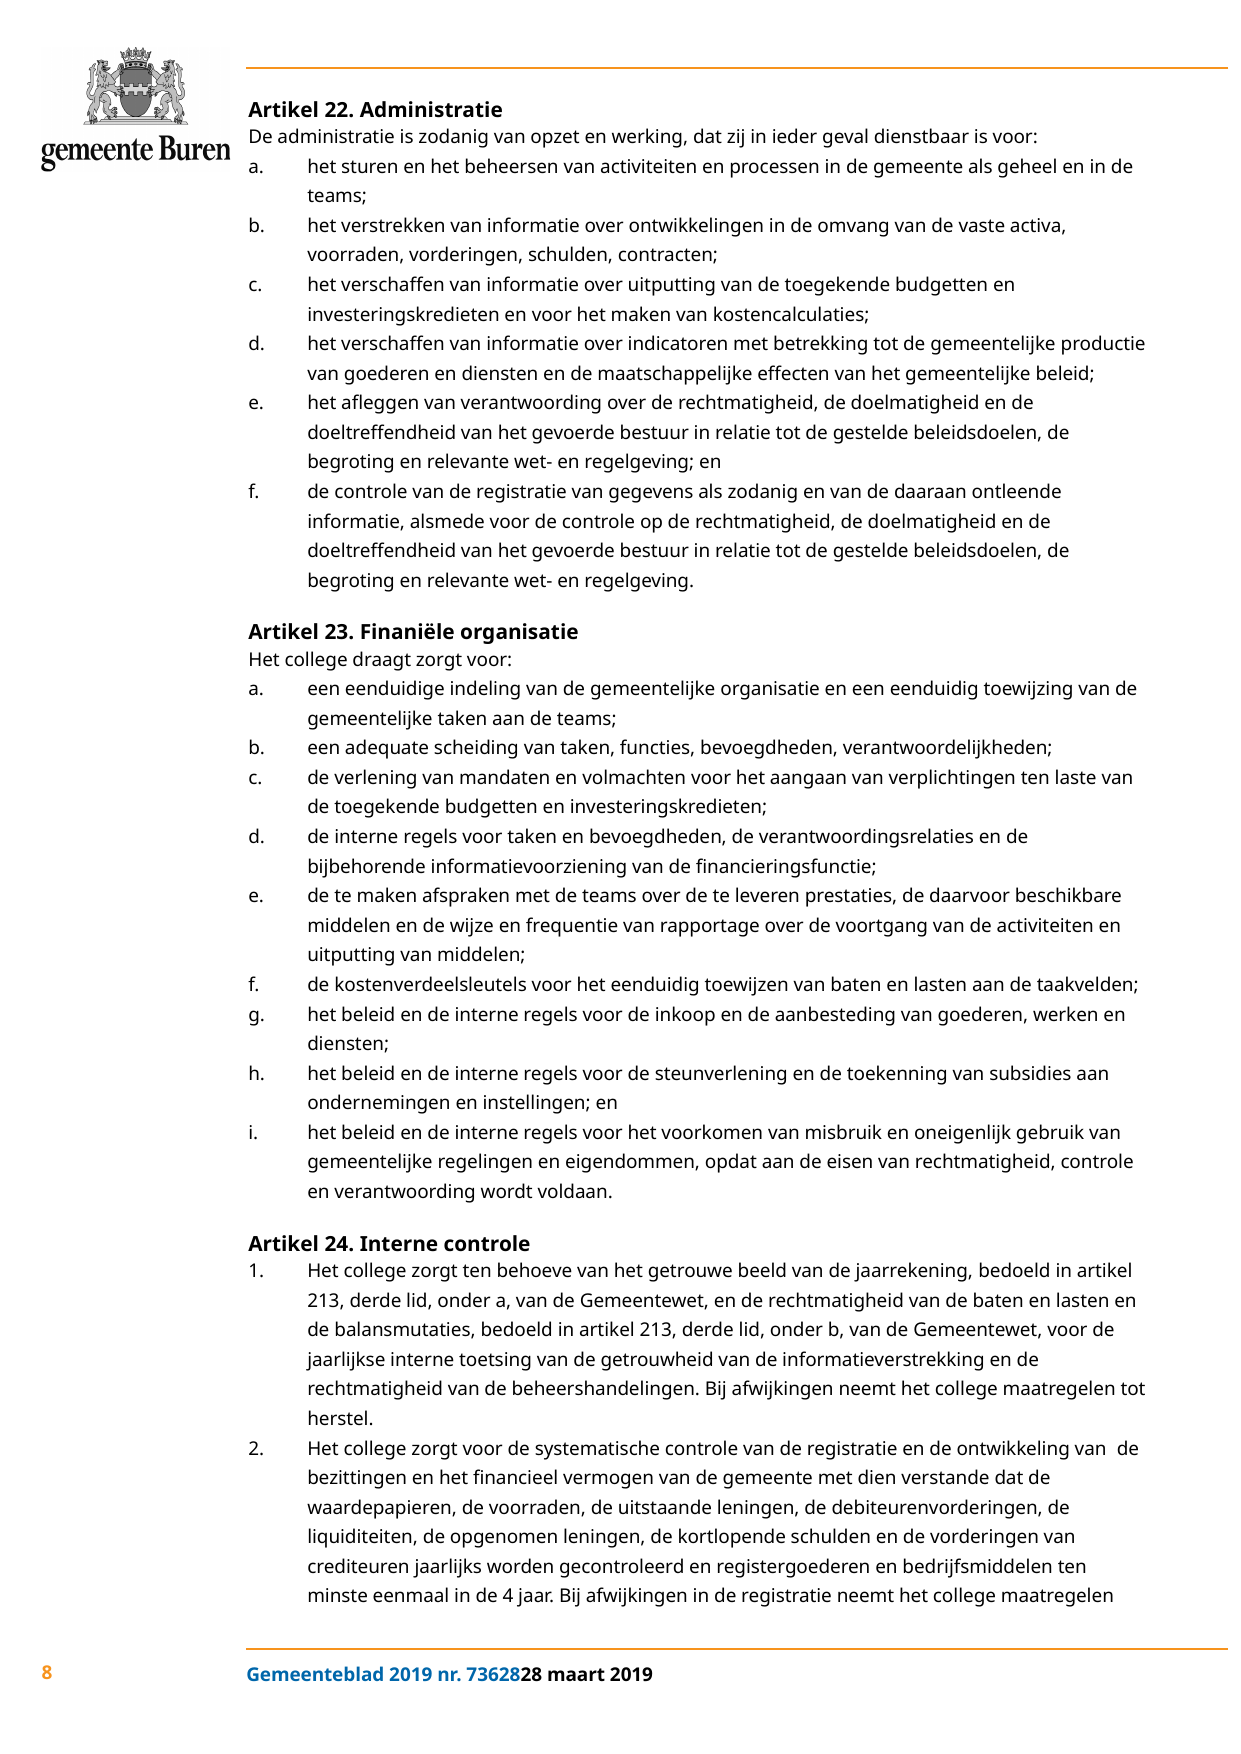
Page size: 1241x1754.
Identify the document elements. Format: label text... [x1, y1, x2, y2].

list Het college zorgt ten behoeve van het getrouwe beeld van de jaarrekening, bedoeld in artikel 213, derde lid, onder a, van de Gemeentewet, en de rechtmatigheid van de baten en lasten en de balansmutaties, bedoeld in artikel 213, derde lid, onder b, van de Gemeentewet, voor de jaarlijkse interne toetsing van de getrouwheid van de informatieverstrekking en de rechtmatigheid van de beheershandelingen. Bij afwijkingen neemt het college maatregelen tot herstel. [248, 1257, 1152, 1431]
list het verschaffen van informatie over uitputting van de toegekende budgetten en investeringskredieten en voor het maken van kostencalculaties; [248, 271, 1152, 326]
text Artikel 23. Finaniële organisatie [248, 617, 1152, 646]
list het verschaffen van informatie over indicatoren met betrekking tot de gemeentelijke productie van goederen en diensten en de maatschappelijke effecten van het gemeentelijke beleid; [248, 330, 1152, 386]
list het verstrekken van informatie over ontwikkelingen in de omvang van de vaste activa, voorraden, vorderingen, schulden, contracten; [248, 212, 1152, 267]
text Artikel 24. Interne controle [248, 1229, 1152, 1257]
list een eenduidige indeling van de gemeentelijke organisatie en een eenduidig toewijzing van de gemeentelijke taken aan de teams; [248, 675, 1152, 731]
picture [41, 47, 231, 172]
list het afleggen van verantwoording over de rechtmatigheid, de doelmatigheid en de doeltreffendheid van het gevoerde bestuur in relatie tot de gestelde beleidsdoelen, de begroting en relevante wet- en regelgeving; en [248, 389, 1152, 474]
list de te maken afspraken met de teams over de te leveren prestaties, de daarvoor beschikbare middelen en de wijze en frequentie van rapportage over de voortgang van de activiteiten en uitputting van middelen; [248, 882, 1152, 967]
list de interne regels voor taken en bevoegdheden, de verantwoordingsrelaties en de bijbehorende informatievoorziening van de financieringsfunctie; [248, 823, 1152, 879]
list Het college zorgt voor de systematische controle van de registratie en de ontwikkeling van de bezittingen en het financieel vermogen van de gemeente met dien verstande dat de waardepapieren, de voorraden, de uitstaande leningen, de debiteurenvorderingen, de liquiditeiten, de opgenomen leningen, de kortlopende schulden en de vorderingen van crediteuren jaarlijks worden gecontroleerd en registergoederen en bedrijfsmiddelen ten minste eenmaal in de 4 jaar. Bij afwijkingen in de registratie neemt het college maatregelen [248, 1435, 1152, 1608]
list het beleid en de interne regels voor de steunverlening en de toekenning van subsidies aan ondernemingen en instellingen; en [248, 1060, 1152, 1115]
list het beleid en de interne regels voor het voorkomen van misbruik en oneigenlijk gebruik van gemeentelijke regelingen en eigendommen, opdat aan de eisen van rechtmatigheid, controle en verantwoording wordt voldaan. [248, 1119, 1152, 1204]
text Het college draagt zorgt voor: [248, 646, 1152, 672]
list de verlening van mandaten en volmachten voor het aangaan van verplichtingen ten laste van de toegekende budgetten en investeringskredieten; [248, 764, 1152, 819]
list het beleid en de interne regels voor de inkoop en de aanbesteding van goederen, werken en diensten; [248, 1001, 1152, 1056]
list de kostenverdeelsleutels voor het eenduidig toewijzen van baten en lasten aan de taakvelden; [248, 971, 1152, 997]
list een adequate scheiding van taken, functies, bevoegdheden, verantwoordelijkheden; [248, 734, 1152, 760]
text De administratie is zodanig van opzet en werking, dat zij in ieder geval dienstbaar is voor: [248, 123, 1152, 149]
list de controle van de registratie van gegevens als zodanig en van de daaraan ontleende informatie, alsmede voor de controle op de rechtmatigheid, de doelmatigheid en de doeltreffendheid van het gevoerde bestuur in relatie tot de gestelde beleidsdoelen, de begroting en relevante wet- en regelgeving. [248, 478, 1152, 593]
list het sturen en het beheersen van activiteiten en processen in de gemeente als geheel en in de teams; [248, 153, 1152, 208]
text Artikel 22. Administratie [248, 95, 1152, 123]
